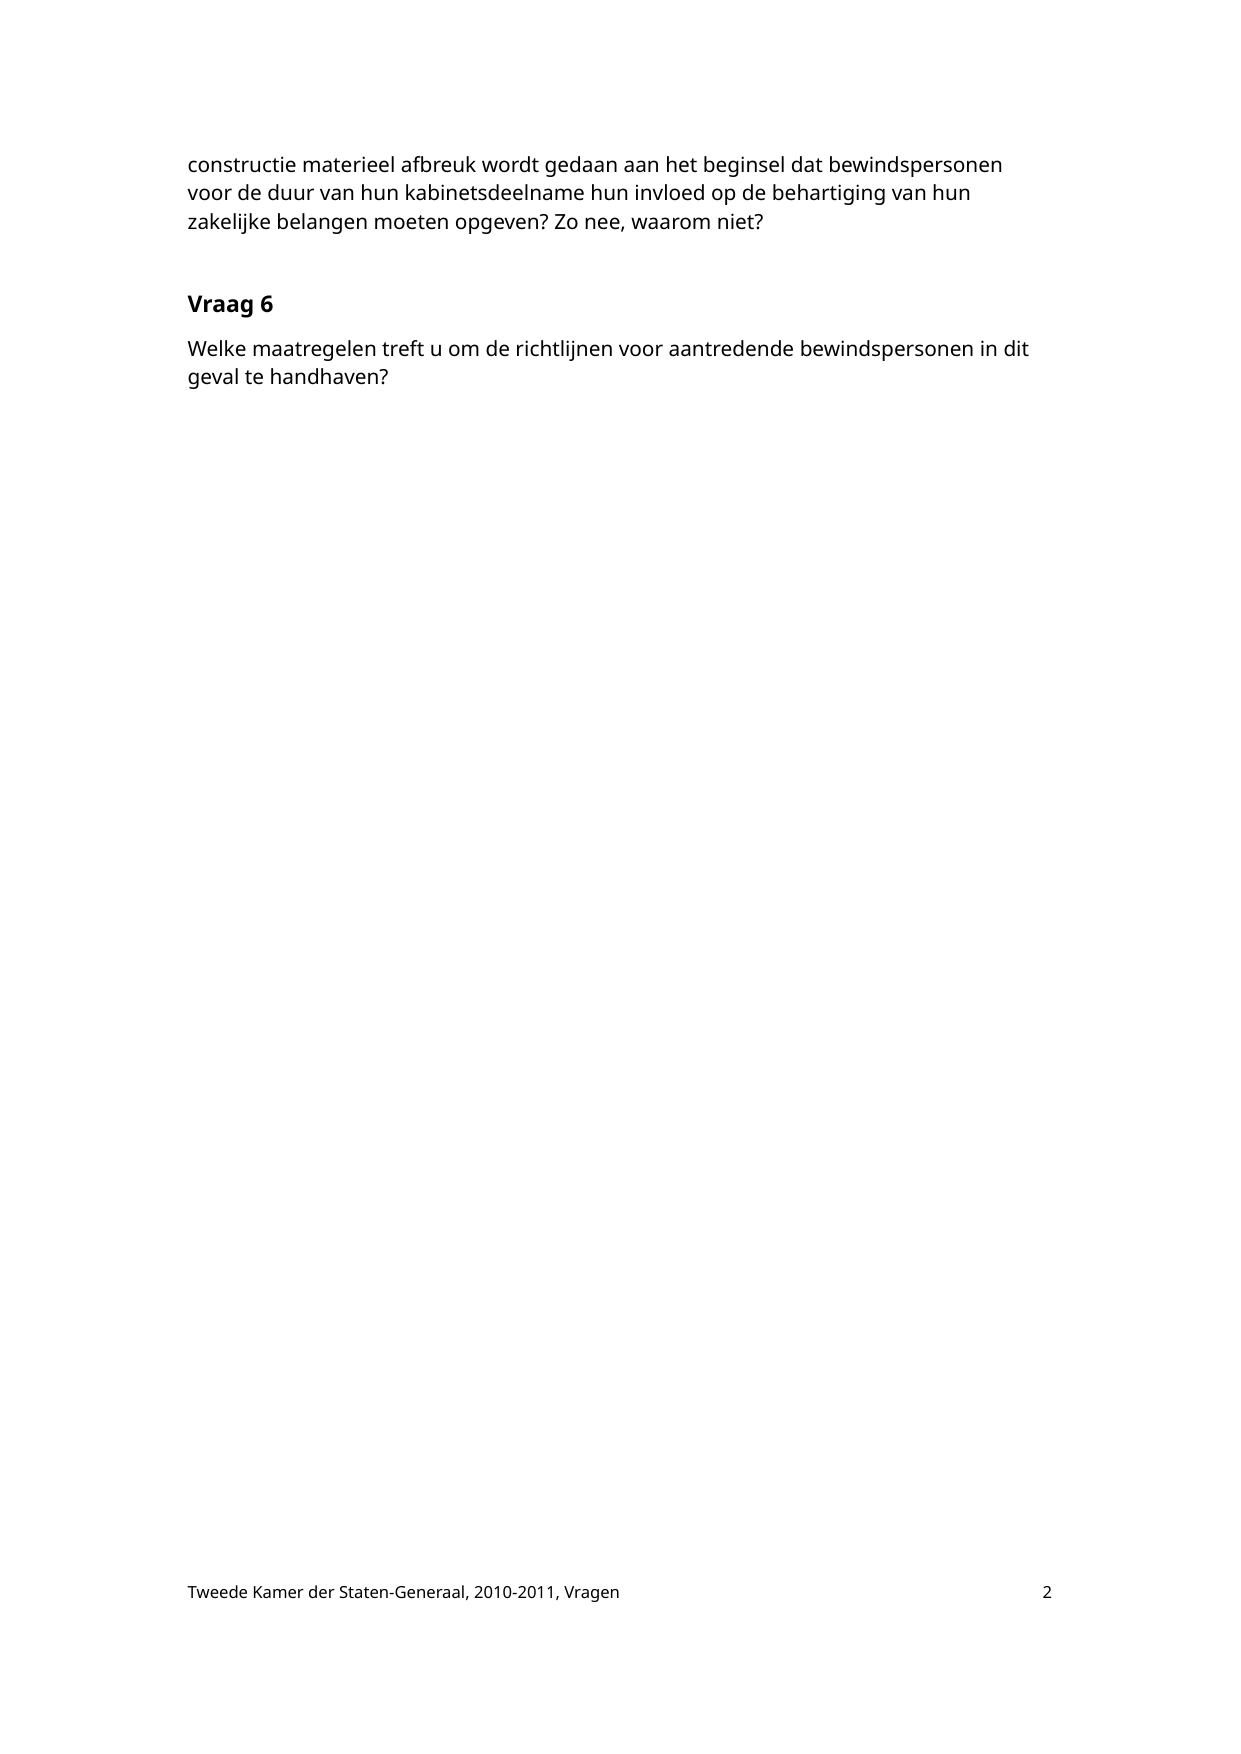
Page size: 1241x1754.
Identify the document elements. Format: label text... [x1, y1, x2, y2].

text Welke maatregelen treft u om de richtlijnen voor aantredende bewindspersonen in dit geval te handhaven? [187, 334, 1053, 391]
text constructie materieel afbreuk wordt gedaan aan het beginsel dat bewindspersonen voor de duur van hun kabinetsdeelname hun invloed op de behartiging van hun zakelijke belangen moeten opgeven? Zo nee, waarom niet? [187, 150, 1053, 235]
subtitle Vraag 6 [187, 288, 1053, 319]
